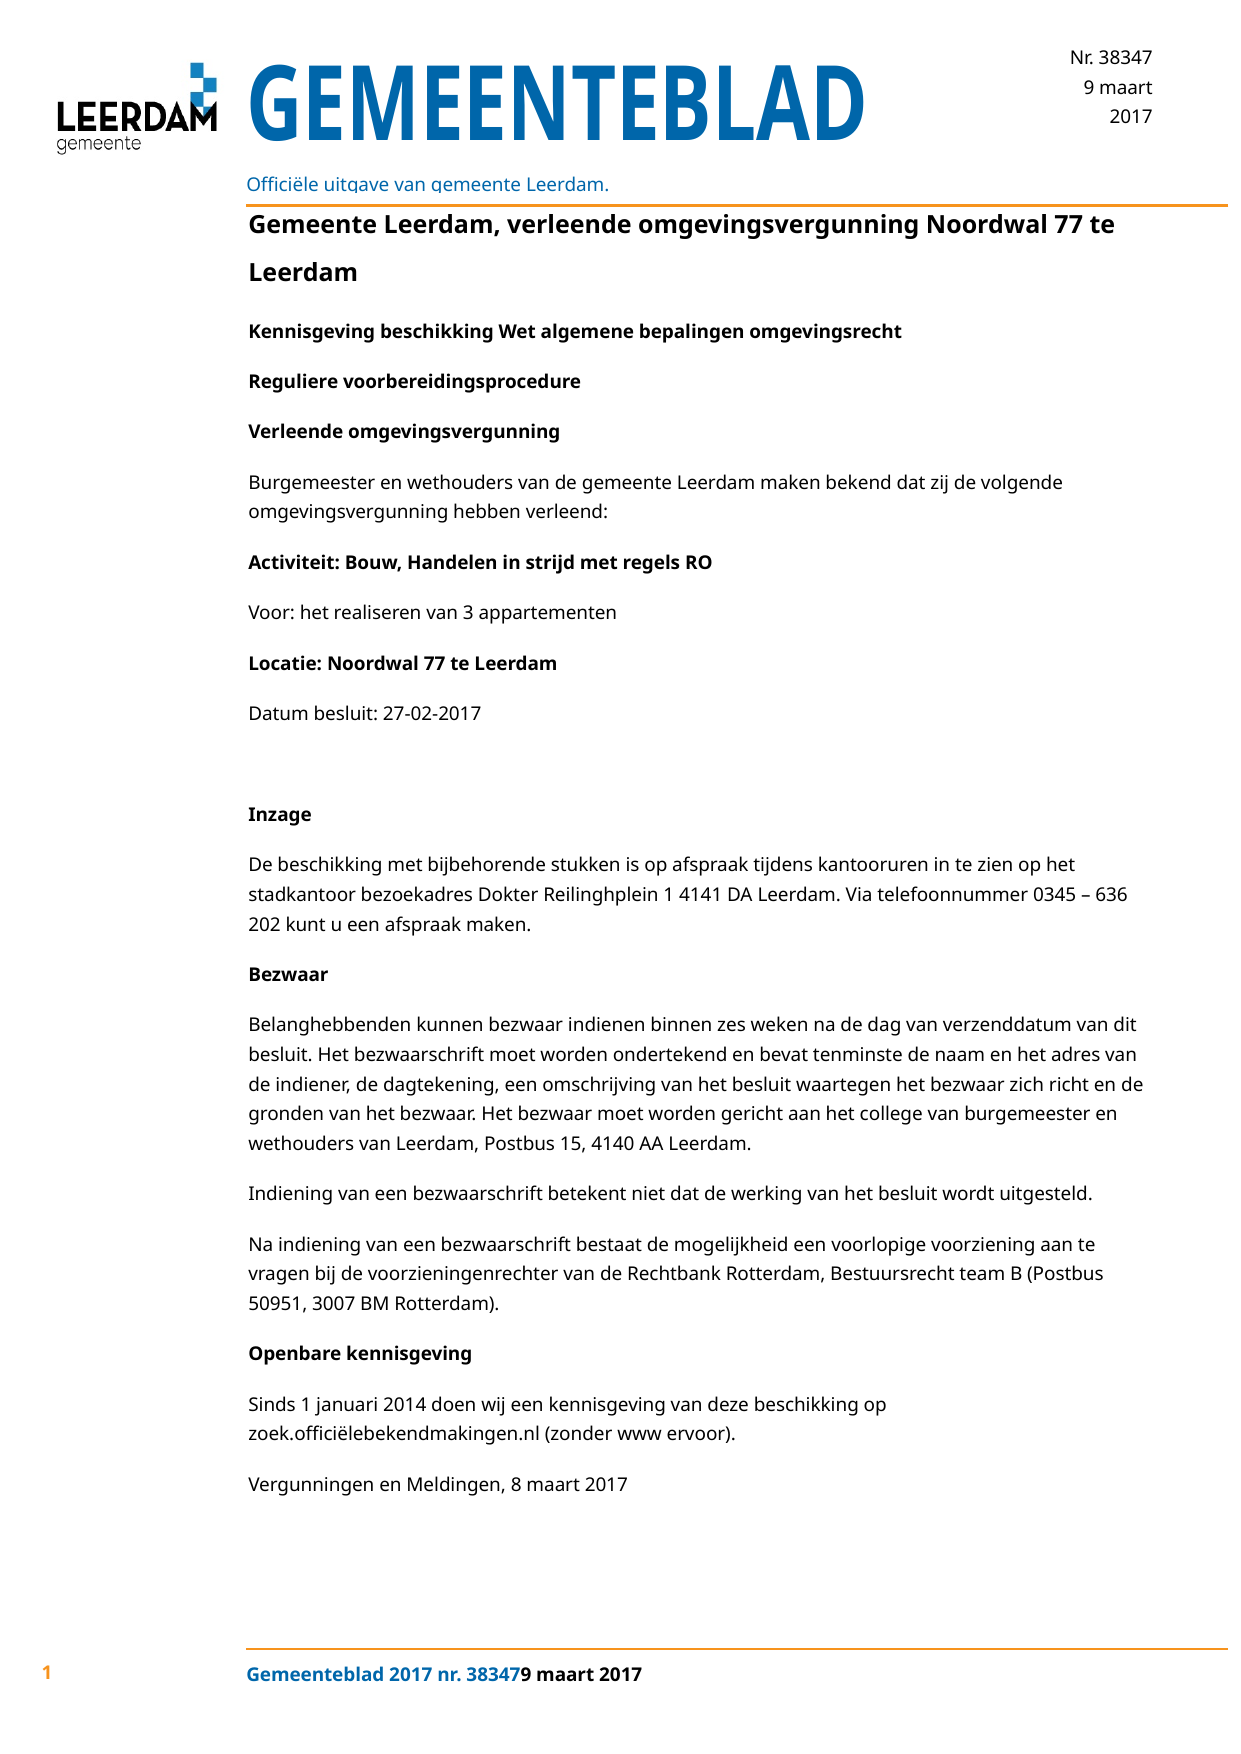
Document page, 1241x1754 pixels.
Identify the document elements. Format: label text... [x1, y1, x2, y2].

text Sinds 1 januari 2014 doen wij een kennisgeving van deze beschikking op zoek.officiëlebekendmakingen.nl (zonder www ervoor). [248, 1391, 1152, 1446]
text Indiening van een bezwaarschrift betekent niet dat de werking van het besluit wordt uitgesteld. [248, 1180, 1152, 1206]
text Bezwaar [248, 961, 1152, 987]
text Openbare kennisgeving [248, 1340, 1152, 1366]
picture [41, 47, 231, 172]
text Verleende omgevingsvergunning [248, 419, 1152, 444]
text Gemeente Leerdam, verleende omgevingsvergunning Noordwal 77 te Leerdam [248, 207, 1152, 288]
text Vergunningen en Meldingen, 8 maart 2017 [248, 1471, 1152, 1497]
text Reguliere voorbereidingsprocedure [248, 368, 1152, 394]
text Kennisgeving beschikking Wet algemene bepalingen omgevingsrecht [248, 318, 1152, 344]
text Locatie: Noordwal 77 te Leerdam [248, 650, 1152, 676]
text Belanghebbenden kunnen bezwaar indienen binnen zes weken na de dag van verzenddatum van dit besluit. Het bezwaarschrift moet worden ondertekend en bevat tenminste de naam en het adres van de indiener, de dagtekening, een omschrijving van het besluit waartegen het bezwaar zich richt en de gronden van het bezwaar. Het bezwaar moet worden gericht aan het college van burgemeester en wethouders van Leerdam, Postbus 15, 4140 AA Leerdam. [248, 1012, 1152, 1156]
text Inzage [248, 801, 1152, 827]
text Voor: het realiseren van 3 appartementen [248, 599, 1152, 625]
text Burgemeester en wethouders van de gemeente Leerdam maken bekend dat zij de volgende omgevingsvergunning hebben verleend: [248, 469, 1152, 524]
text Activiteit: Bouw, Handelen in strijd met regels RO [248, 549, 1152, 575]
text Datum besluit: 27-02-2017 [248, 700, 1152, 726]
text De beschikking met bijbehorende stukken is op afspraak tijdens kantooruren in te zien op het stadkantoor bezoekadres Dokter Reilinghplein 1 4141 DA Leerdam. Via telefoonnummer 0345 – 636 202 kunt u een afspraak maken. [248, 852, 1152, 937]
text Na indiening van een bezwaarschrift bestaat de mogelijkheid een voorlopige voorziening aan te vragen bij de voorzieningenrechter van de Rechtbank Rotterdam, Bestuursrecht team B (Postbus 50951, 3007 BM Rotterdam). [248, 1231, 1152, 1316]
